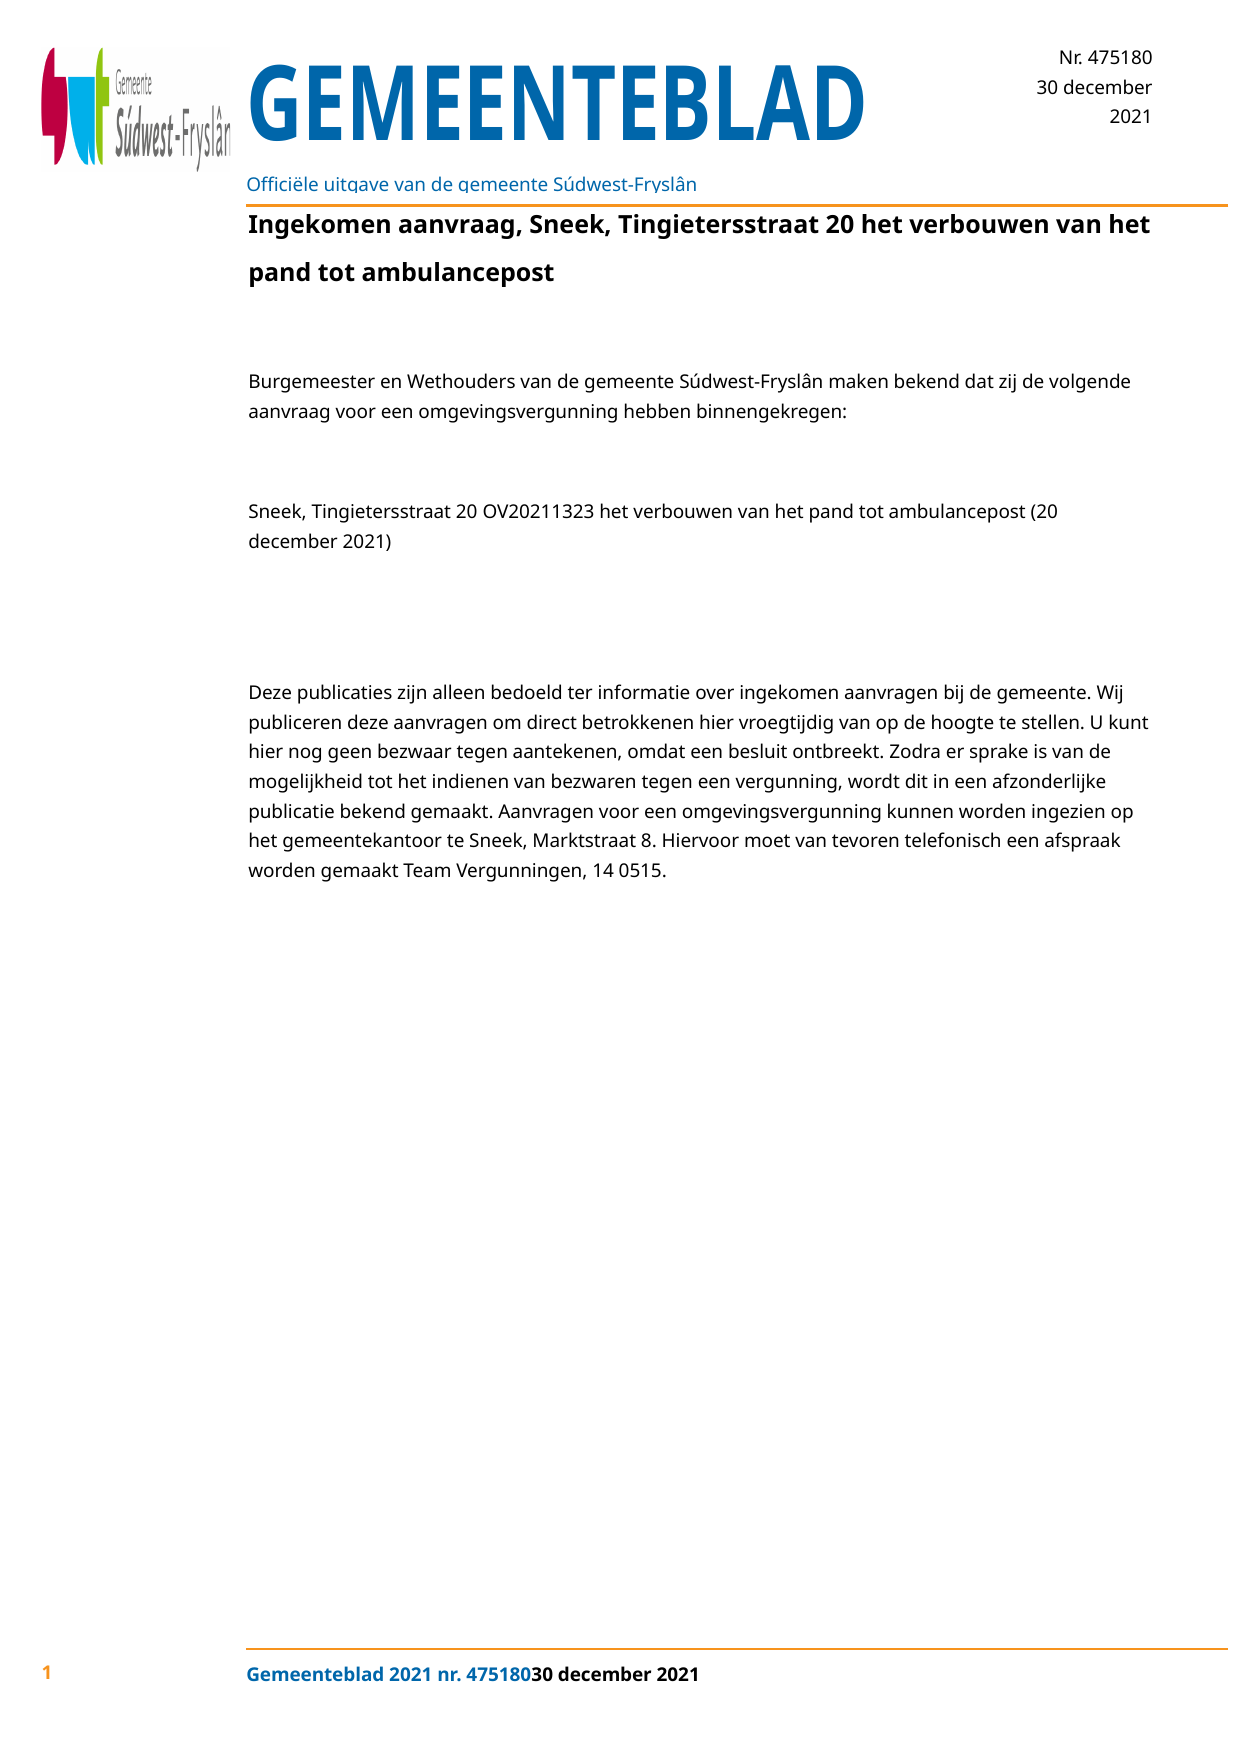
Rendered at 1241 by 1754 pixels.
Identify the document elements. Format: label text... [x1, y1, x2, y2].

picture [41, 47, 231, 172]
text Burgemeester en Wethouders van de gemeente Súdwest-Fryslân maken bekend dat zij de volgende aanvraag voor een omgevingsvergunning hebben binnengekregen: [248, 368, 1152, 424]
text Deze publicaties zijn alleen bedoeld ter informatie over ingekomen aanvragen bij de gemeente. Wij publiceren deze aanvragen om direct betrokkenen hier vroegtijdig van op de hoogte te stellen. U kunt hier nog geen bezwaar tegen aantekenen, omdat een besluit ontbreekt. Zodra er sprake is van de mogelijkheid tot het indienen van bezwaren tegen een vergunning, wordt dit in een afzonderlijke publicatie bekend gemaakt. Aanvragen voor een omgevingsvergunning kunnen worden ingezien op het gemeentekantoor te Sneek, Marktstraat 8. Hiervoor moet van tevoren telefonisch een afspraak worden gemaakt Team Vergunningen, 14 0515. [248, 679, 1152, 883]
text Ingekomen aanvraag, Sneek, Tingietersstraat 20 het verbouwen van het pand tot ambulancepost [248, 207, 1152, 288]
text Sneek, Tingietersstraat 20 OV20211323 het verbouwen van het pand tot ambulancepost (20 december 2021) [248, 499, 1152, 554]
